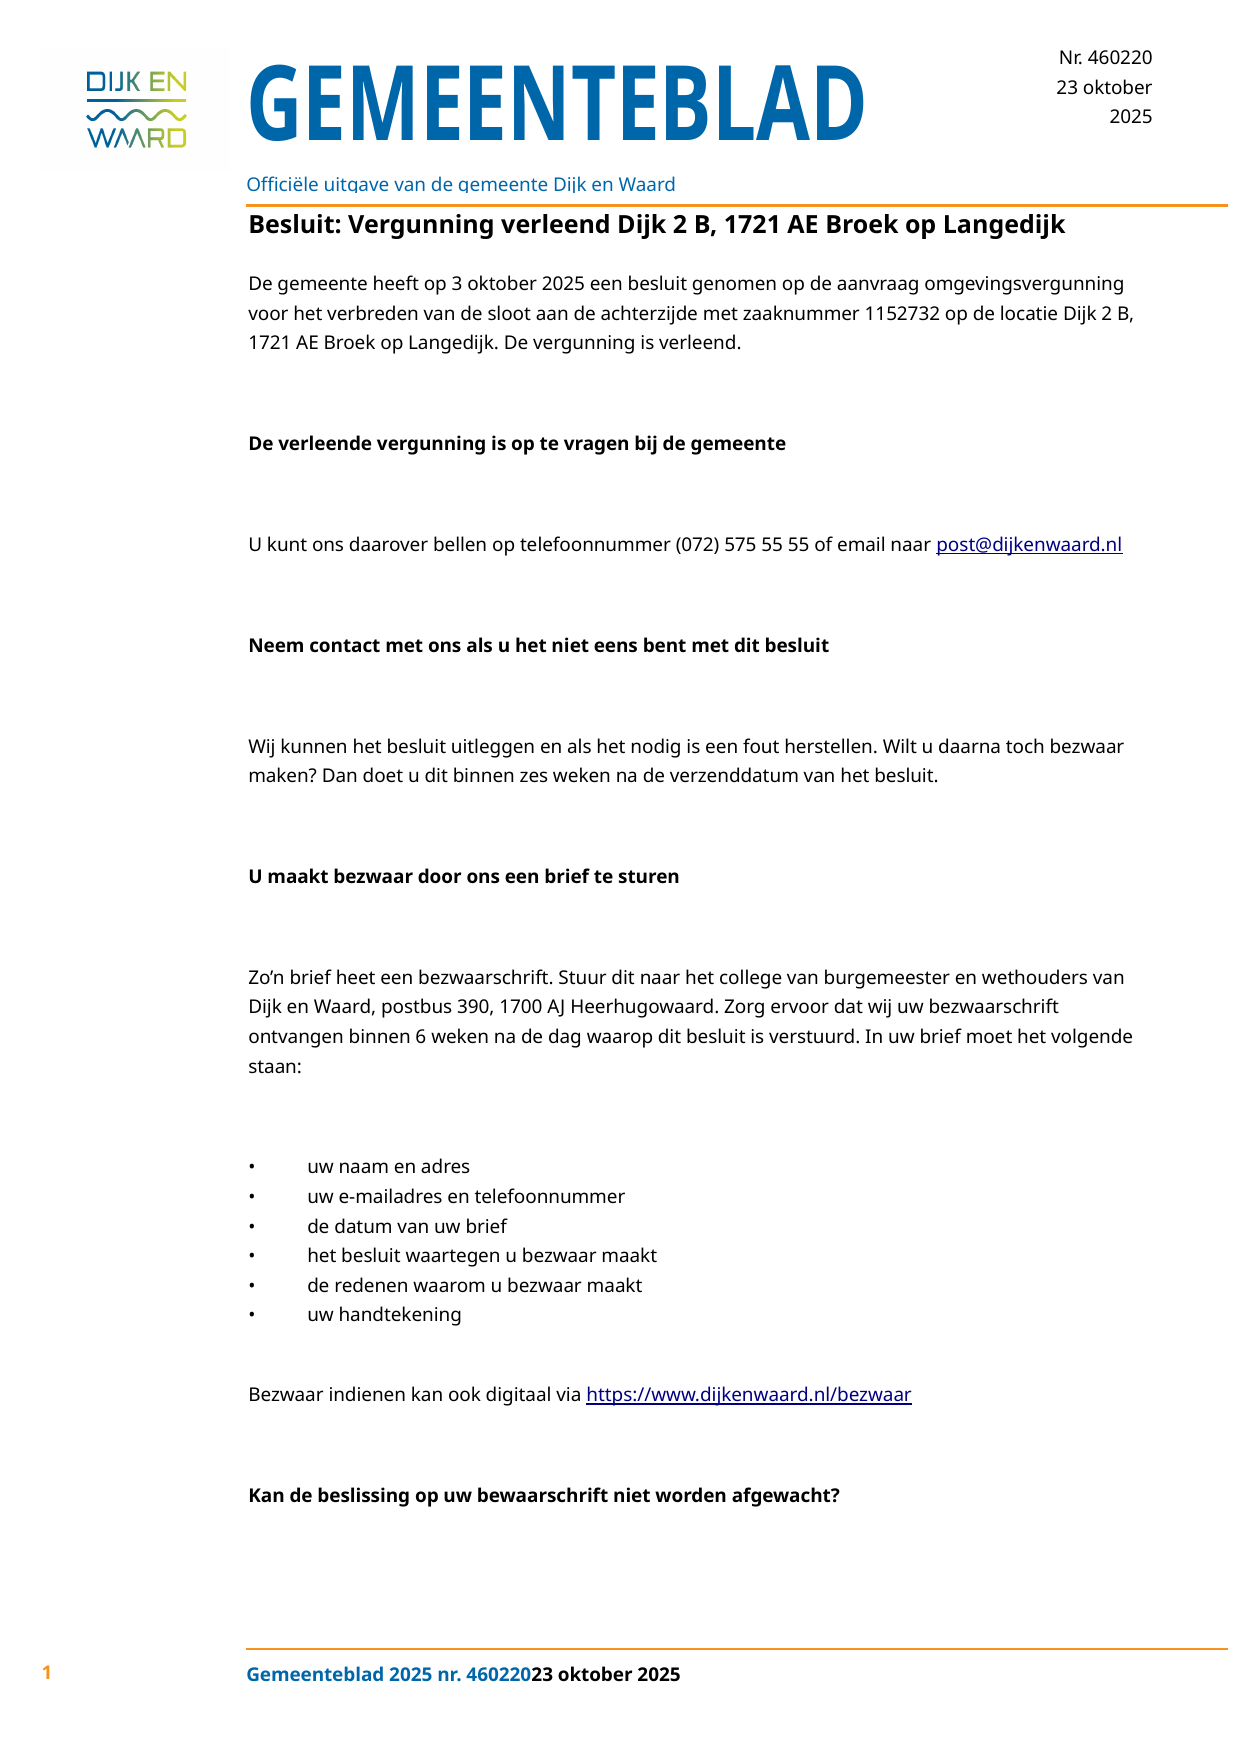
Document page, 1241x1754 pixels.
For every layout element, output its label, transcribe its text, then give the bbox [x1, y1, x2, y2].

text Besluit: Vergunning verleend Dijk 2 B, 1721 AE Broek op Langedijk [248, 207, 1152, 241]
list de datum van uw brief [248, 1213, 1152, 1238]
text Bezwaar indienen kan ook digitaal via https://www.dijkenwaard.nl/bezwaar [248, 1382, 1152, 1407]
text Zo’n brief heet een bezwaarschrift. Stuur dit naar het college van burgemeester en wethouders van Dijk en Waard, postbus 390, 1700 AJ Heerhugowaard. Zorg ervoor dat wij uw bezwaarschrift ontvangen binnen 6 weken na de dag waarop dit besluit is verstuurd. In uw brief moet het volgende staan: [248, 964, 1152, 1078]
list het besluit waartegen u bezwaar maakt [248, 1242, 1152, 1268]
text Kan de beslissing op uw bewaarschrift niet worden afgewacht? [248, 1482, 1152, 1508]
list uw e-mailadres en telefoonnummer [248, 1183, 1152, 1209]
text Wij kunnen het besluit uitleggen en als het nodig is een fout herstellen. Wilt u daarna toch bezwaar maken? Dan doet u dit binnen zes weken na de verzenddatum van het besluit. [248, 733, 1152, 788]
picture [41, 47, 231, 172]
list uw handtekening [248, 1302, 1152, 1327]
text U kunt ons daarover bellen op telefoonnummer (072) 575 55 55 of email naar post@dijkenwaard.nl [248, 531, 1152, 557]
list de redenen waarom u bezwaar maakt [248, 1272, 1152, 1298]
list uw naam en adres [248, 1154, 1152, 1179]
text De gemeente heeft op 3 oktober 2025 een besluit genomen op de aanvraag omgevingsvergunning voor het verbreden van de sloot aan de achterzijde met zaaknummer 1152732 op de locatie Dijk 2 B, 1721 AE Broek op Langedijk. De vergunning is verleend. [248, 270, 1152, 355]
text U maakt bezwaar door ons een brief te sturen [248, 863, 1152, 889]
text Neem contact met ons als u het niet eens bent met dit besluit [248, 632, 1152, 658]
text De verleende vergunning is op te vragen bij de gemeente [248, 430, 1152, 456]
